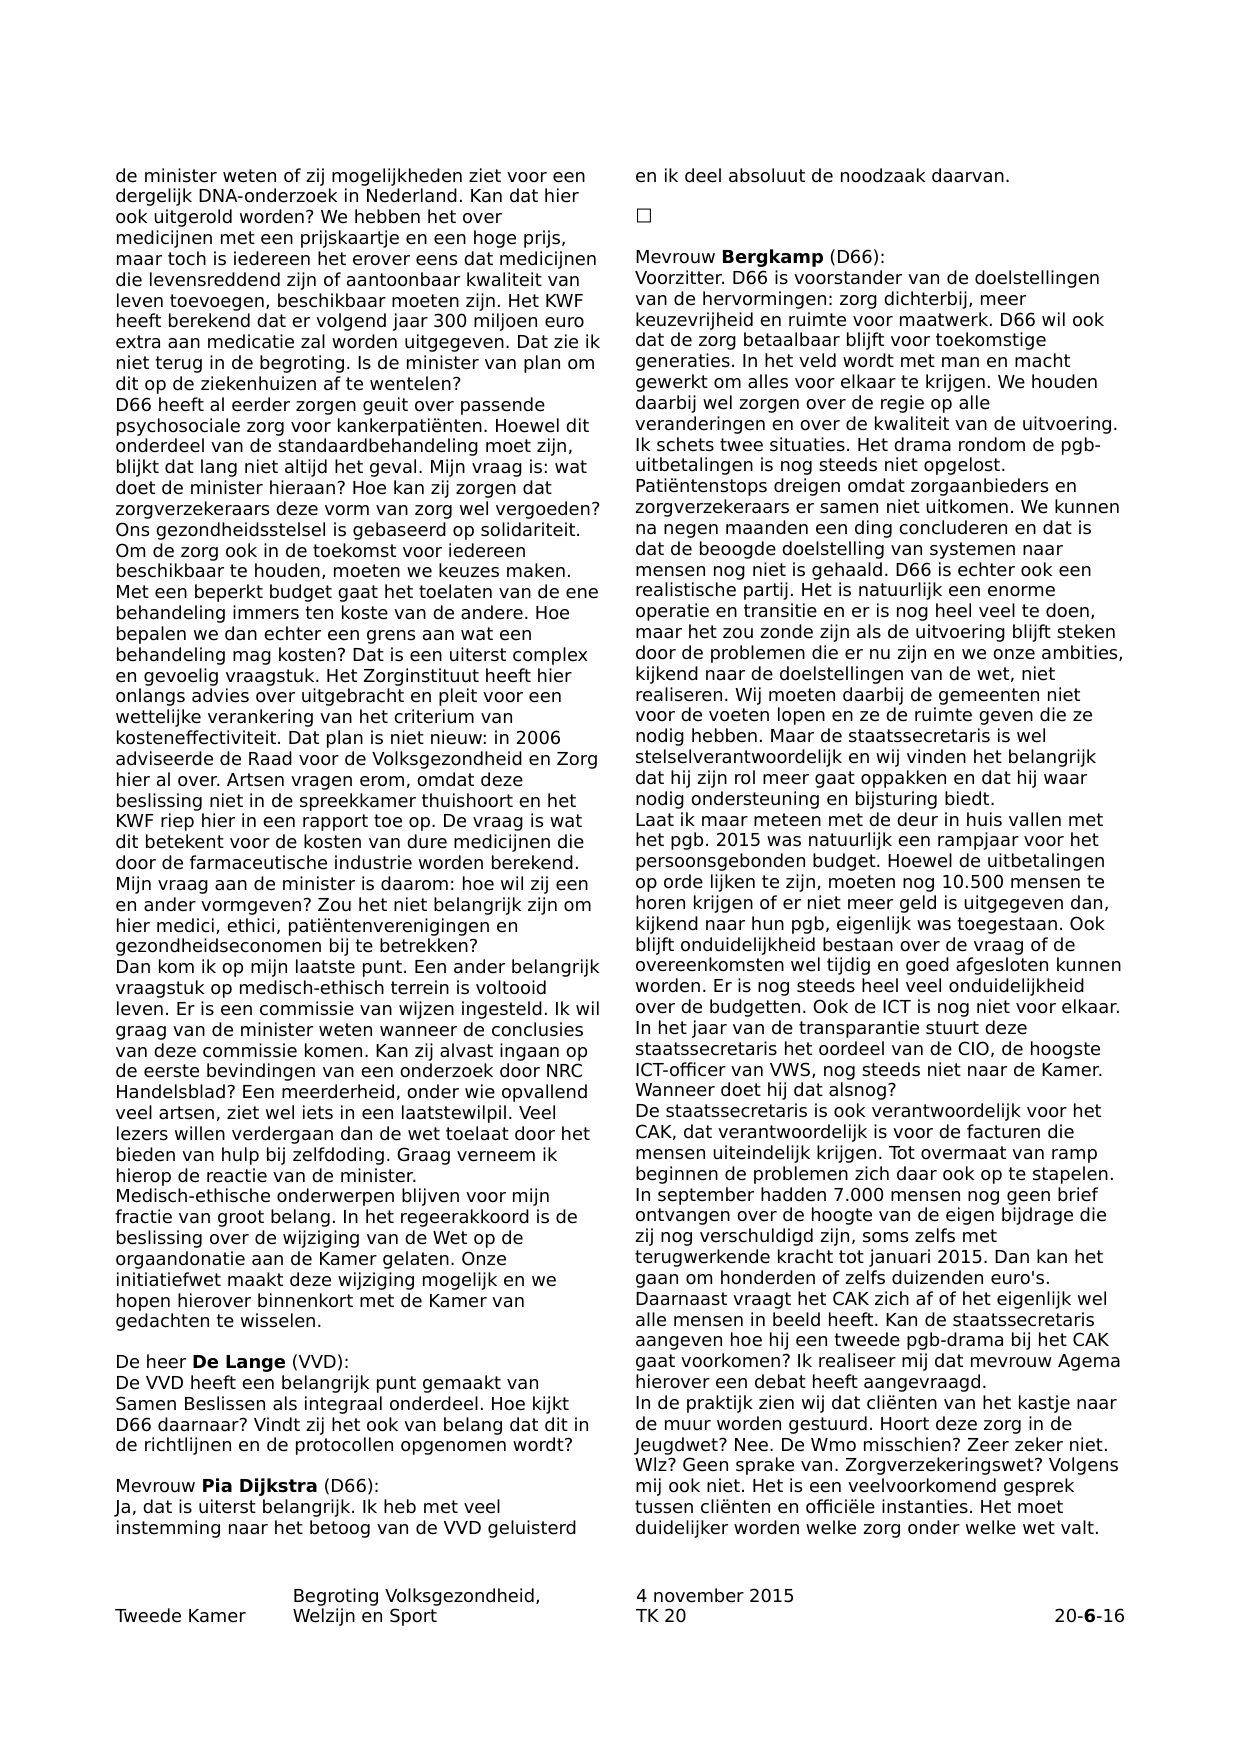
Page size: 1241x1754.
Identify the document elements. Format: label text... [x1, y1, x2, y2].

text ⬜ [635, 206, 1125, 227]
text Dan kom ik op mijn laatste punt. Een ander belangrijk vraagstuk op medisch-ethisch terrein is voltooid leven. Er is een commissie van wijzen ingesteld. Ik wil graag van de minister weten wanneer de conclusies van deze commissie komen. Kan zij alvast ingaan op de eerste bevindingen van een onderzoek door NRC Handelsblad? Een meerderheid, onder wie opvallend veel artsen, ziet wel iets in een laatstewilpil. Veel lezers willen verdergaan dan de wet toelaat door het bieden van hulp bij zelfdoding. Graag verneem ik hierop de reactie van de minister. [115, 957, 605, 1186]
text In de praktijk zien wij dat cliënten van het kastje naar de muur worden gestuurd. Hoort deze zorg in de Jeugdwet? Nee. De Wmo misschien? Zeer zeker niet. Wlz? Geen sprake van. Zorgverzekeringswet? Volgens mij ook niet. Het is een veelvoorkomend gesprek tussen cliënten en officiële instanties. Het moet duidelijker worden welke zorg onder welke wet valt. [635, 1393, 1125, 1538]
text De VVD heeft een belangrijk punt gemaakt van Samen Beslissen als integraal onderdeel. Hoe kijkt D66 daarnaar? Vindt zij het ook van belang dat dit in de richtlijnen en de protocollen opgenomen wordt? [115, 1373, 605, 1456]
text Mevrouw Bergkamp (D66): [635, 247, 1125, 268]
text Ons gezondheidsstelsel is gebaseerd op solidariteit. Om de zorg ook in de toekomst voor iedereen beschikbaar te houden, moeten we keuzes maken. Met een beperkt budget gaat het toelaten van de ene behandeling immers ten koste van de andere. Hoe bepalen we dan echter een grens aan wat een behandeling mag kosten? Dat is een uiterst complex en gevoelig vraagstuk. Het Zorginstituut heeft hier onlangs advies over uitgebracht en pleit voor een wettelijke verankering van het criterium van kosteneffectiviteit. Dat plan is niet nieuw: in 2006 adviseerde de Raad voor de Volksgezondheid en Zorg hier al over. Artsen vragen erom, omdat deze beslissing niet in de spreekkamer thuishoort en het KWF riep hier in een rapport toe op. De vraag is wat dit betekent voor de kosten van dure medicijnen die door de farmaceutische industrie worden berekend. Mijn vraag aan de minister is daarom: hoe wil zij een en ander vormgeven? Zou het niet belangrijk zijn om hier medici, ethici, patiëntenverenigingen en gezondheidseconomen bij te betrekken? [115, 519, 605, 957]
text Ja, dat is uiterst belangrijk. Ik heb met veel instemming naar het betoog van de VVD geluisterd [115, 1497, 605, 1538]
text Mevrouw Pia Dijkstra (D66): [115, 1476, 605, 1497]
text De heer De Lange (VVD): [115, 1352, 605, 1373]
text Voorzitter. D66 is voorstander van de doelstellingen van de hervormingen: zorg dichterbij, meer keuzevrijheid en ruimte voor maatwerk. D66 wil ook dat de zorg betaalbaar blijft voor toekomstige generaties. In het veld wordt met man en macht gewerkt om alles voor elkaar te krijgen. We houden daarbij wel zorgen over de regie op alle veranderingen en over de kwaliteit van de uitvoering. Ik schets twee situaties. Het drama rondom de pgb-uitbetalingen is nog steeds niet opgelost. Patiëntenstops dreigen omdat zorgaanbieders en zorgverzekeraars er samen niet uitkomen. We kunnen na negen maanden een ding concluderen en dat is dat de beoogde doelstelling van systemen naar mensen nog niet is gehaald. D66 is echter ook een realistische partij. Het is natuurlijk een enorme operatie en transitie en er is nog heel veel te doen, maar het zou zonde zijn als de uitvoering blijft steken door de problemen die er nu zijn en we onze ambities, kijkend naar de doelstellingen van de wet, niet realiseren. Wij moeten daarbij de gemeenten niet voor de voeten lopen en ze de ruimte geven die ze nodig hebben. Maar de staatssecretaris is wel stelselverantwoordelijk en wij vinden het belangrijk dat hij zijn rol meer gaat oppakken en dat hij waar nodig ondersteuning en bijsturing biedt. [635, 268, 1125, 809]
text Laat ik maar meteen met de deur in huis vallen met het pgb. 2015 was natuurlijk een rampjaar voor het persoonsgebonden budget. Hoewel de uitbetalingen op orde lijken te zijn, moeten nog 10.500 mensen te horen krijgen of er niet meer geld is uitgegeven dan, kijkend naar hun pgb, eigenlijk was toegestaan. Ook blijft onduidelijkheid bestaan over de vraag of de overeenkomsten wel tijdig en goed afgesloten kunnen worden. Er is nog steeds heel veel onduidelijkheid over de budgetten. Ook de ICT is nog niet voor elkaar. In het jaar van de transparantie stuurt deze staatssecretaris het oordeel van de CIO, de hoogste ICT-officer van VWS, nog steeds niet naar de Kamer. Wanneer doet hij dat alsnog? [635, 809, 1125, 1101]
text De staatssecretaris is ook verantwoordelijk voor het CAK, dat verantwoordelijk is voor de facturen die mensen uiteindelijk krijgen. Tot overmaat van ramp beginnen de problemen zich daar ook op te stapelen. In september hadden 7.000 mensen nog geen brief ontvangen over de hoogte van de eigen bijdrage die zij nog verschuldigd zijn, soms zelfs met terugwerkende kracht tot januari 2015. Dan kan het gaan om honderden of zelfs duizenden euro's. Daarnaast vraagt het CAK zich af of het eigenlijk wel alle mensen in beeld heeft. Kan de staatssecretaris aangeven hoe hij een tweede pgb-drama bij het CAK gaat voorkomen? Ik realiseer mij dat mevrouw Agema hierover een debat heeft aangevraagd. [635, 1101, 1125, 1393]
text Medisch-ethische onderwerpen blijven voor mijn fractie van groot belang. In het regeerakkoord is de beslissing over de wijziging van de Wet op de orgaandonatie aan de Kamer gelaten. Onze initiatiefwet maakt deze wijziging mogelijk en we hopen hierover binnenkort met de Kamer van gedachten te wisselen. [115, 1186, 605, 1332]
text en ik deel absoluut de noodzaak daarvan. [635, 165, 1125, 186]
text D66 heeft al eerder zorgen geuit over passende psychosociale zorg voor kankerpatiënten. Hoewel dit onderdeel van de standaardbehandeling moet zijn, blijkt dat lang niet altijd het geval. Mijn vraag is: wat doet de minister hieraan? Hoe kan zij zorgen dat zorgverzekeraars deze vorm van zorg wel vergoeden? [115, 394, 605, 519]
text de minister weten of zij mogelijkheden ziet voor een dergelijk DNA-onderzoek in Nederland. Kan dat hier ook uitgerold worden? We hebben het over medicijnen met een prijskaartje en een hoge prijs, maar toch is iedereen het erover eens dat medicijnen die levensreddend zijn of aantoonbaar kwaliteit van leven toevoegen, beschikbaar moeten zijn. Het KWF heeft berekend dat er volgend jaar 300 miljoen euro extra aan medicatie zal worden uitgegeven. Dat zie ik niet terug in de begroting. Is de minister van plan om dit op de ziekenhuizen af te wentelen? [115, 165, 605, 394]
